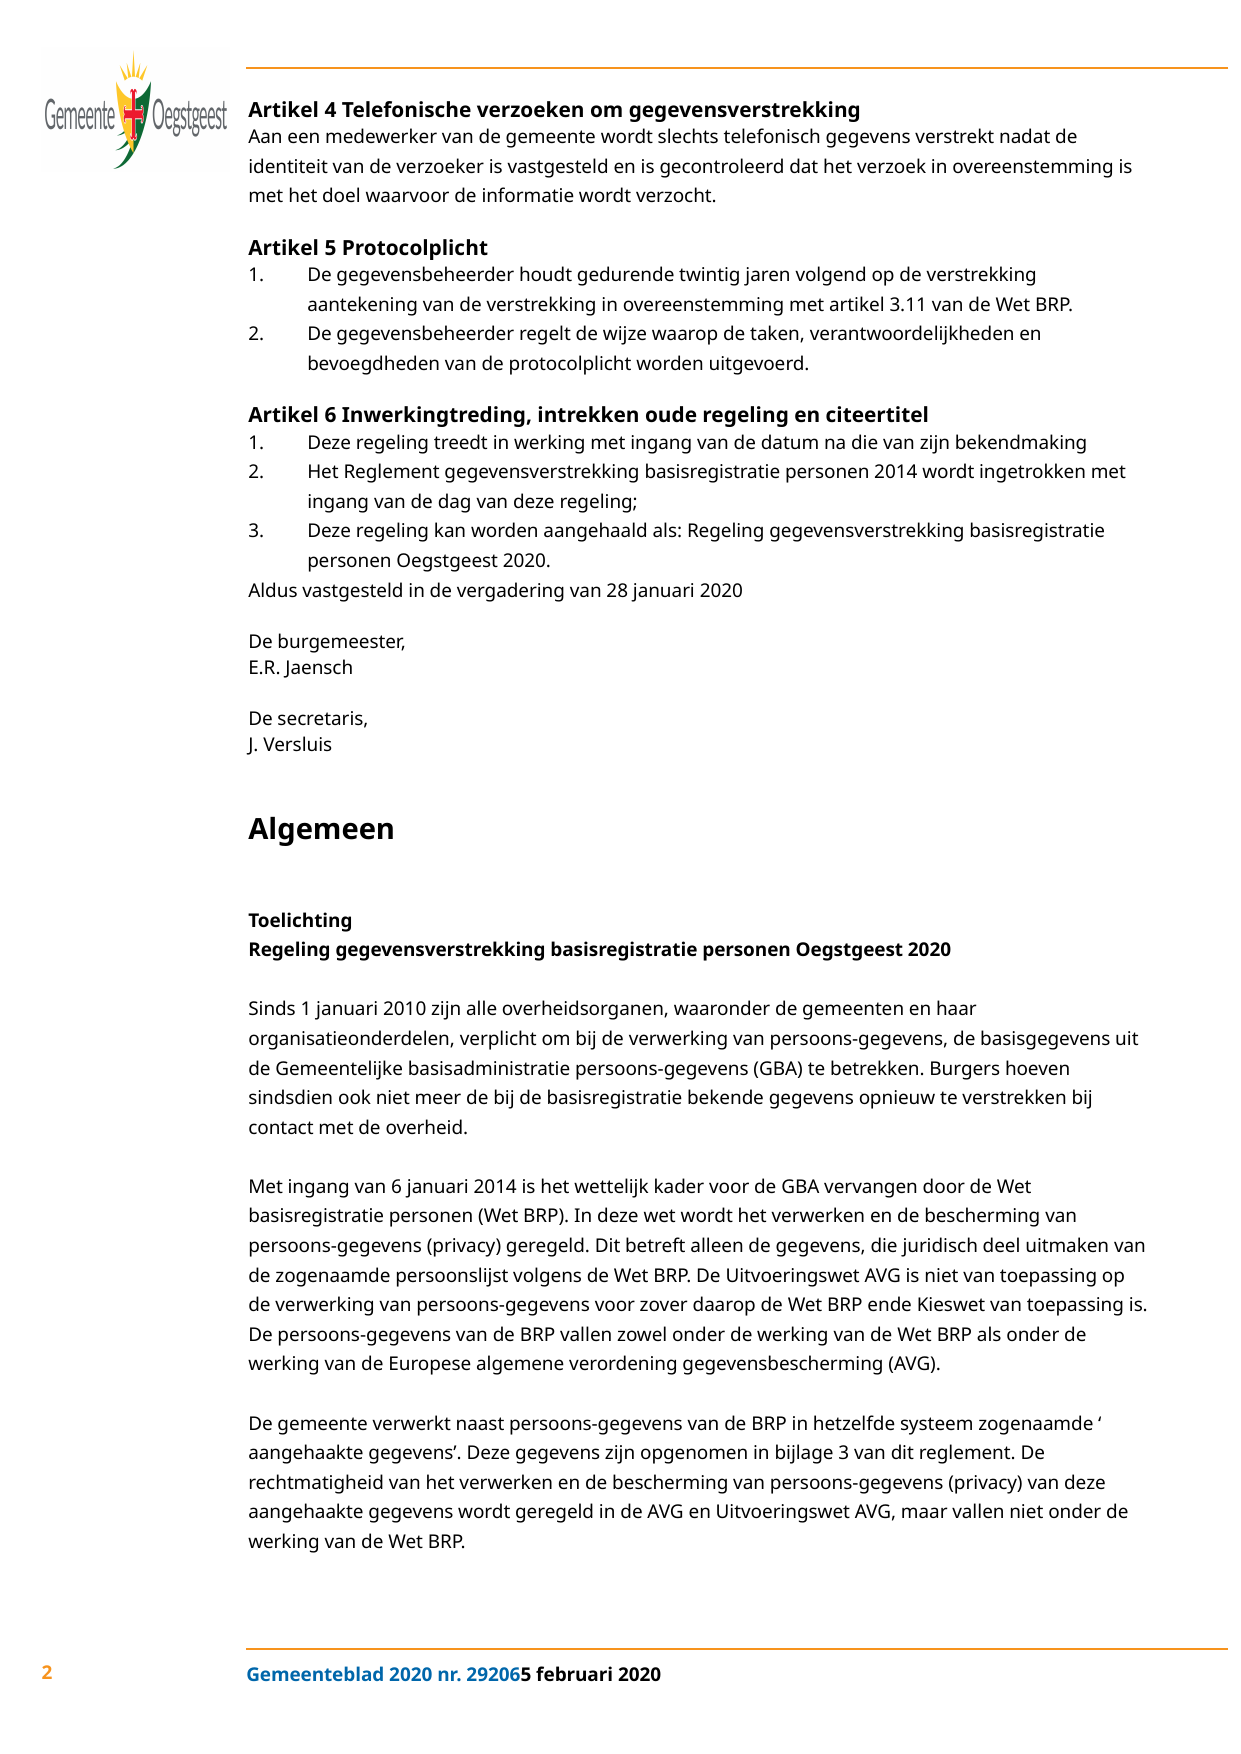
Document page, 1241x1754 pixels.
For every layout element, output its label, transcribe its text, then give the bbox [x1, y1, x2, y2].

text Aldus vastgesteld in de vergadering van 28 januari 2020 [248, 577, 1152, 602]
text Algemeen [248, 808, 1152, 848]
list De gegevensbeheerder regelt de wijze waarop de taken, verantwoordelijkheden en bevoegdheden van de protocolplicht worden uitgevoerd. [248, 320, 1152, 376]
list Deze regeling treedt in werking met ingang van de datum na die van zijn bekendmaking [248, 429, 1152, 454]
list De gegevensbeheerder houdt gedurende twintig jaren volgend op de verstrekking aantekening van de verstrekking in overeenstemming met artikel 3.11 van de Wet BRP. [248, 261, 1152, 317]
text Sinds 1 januari 2010 zijn alle overheidsorganen, waaronder de gemeenten en haar organisatieonderdelen, verplicht om bij de verwerking van persoons-gegevens, de basisgegevens uit de Gemeentelijke basisadministratie persoons-gegevens (GBA) te betrekken. Burgers hoeven sindsdien ook niet meer de bij de basisregistratie bekende gegevens opnieuw te verstrekken bij contact met de overheid. [248, 996, 1152, 1139]
text E.R. Jaensch [248, 654, 1152, 680]
text De burgemeester, [248, 628, 1152, 654]
text Regeling gegevensverstrekking basisregistratie personen Oegstgeest 2020 [248, 936, 1152, 962]
list Het Reglement gegevensverstrekking basisregistratie personen 2014 wordt ingetrokken met ingang van de dag van deze regeling; [248, 458, 1152, 514]
text Artikel 5 Protocolplicht [248, 233, 1152, 261]
text J. Versluis [248, 731, 1152, 757]
text Artikel 4 Telefonische verzoeken om gegevensverstrekking [248, 95, 1152, 123]
list Deze regeling kan worden aangehaald als: Regeling gegevensverstrekking basisregistratie personen Oegstgeest 2020. [248, 518, 1152, 573]
picture [41, 47, 231, 172]
text Met ingang van 6 januari 2014 is het wettelijk kader voor de GBA vervangen door de Wet basisregistratie personen (Wet BRP). In deze wet wordt het verwerken en de bescherming van persoons-gegevens (privacy) geregeld. Dit betreft alleen de gegevens, die juridisch deel uitmaken van de zogenaamde persoonslijst volgens de Wet BRP. De Uitvoeringswet AVG is niet van toepassing op de verwerking van persoons-gegevens voor zover daarop de Wet BRP ende Kieswet van toepassing is. De persoons-gegevens van de BRP vallen zowel onder de werking van de Wet BRP als onder de werking van de Europese algemene verordening gegevensbescherming (AVG). [248, 1173, 1152, 1376]
text Artikel 6 Inwerkingtreding, intrekken oude regeling en citeertitel [248, 400, 1152, 429]
text De secretaris, [248, 705, 1152, 731]
text Aan een medewerker van de gemeente wordt slechts telefonisch gegevens verstrekt nadat de identiteit van de verzoeker is vastgesteld en is gecontroleerd dat het verzoek in overeenstemming is met het doel waarvoor de informatie wordt verzocht. [248, 123, 1152, 208]
text Toelichting [248, 907, 1152, 932]
text De gemeente verwerkt naast persoons-gegevens van de BRP in hetzelfde systeem zogenaamde ‘ aangehaakte gegevens’. Deze gegevens zijn opgenomen in bijlage 3 van dit reglement. De rechtmatigheid van het verwerken en de bescherming van persoons-gegevens (privacy) van deze aangehaakte gegevens wordt geregeld in de AVG en Uitvoeringswet AVG, maar vallen niet onder de werking van de Wet BRP. [248, 1410, 1152, 1554]
